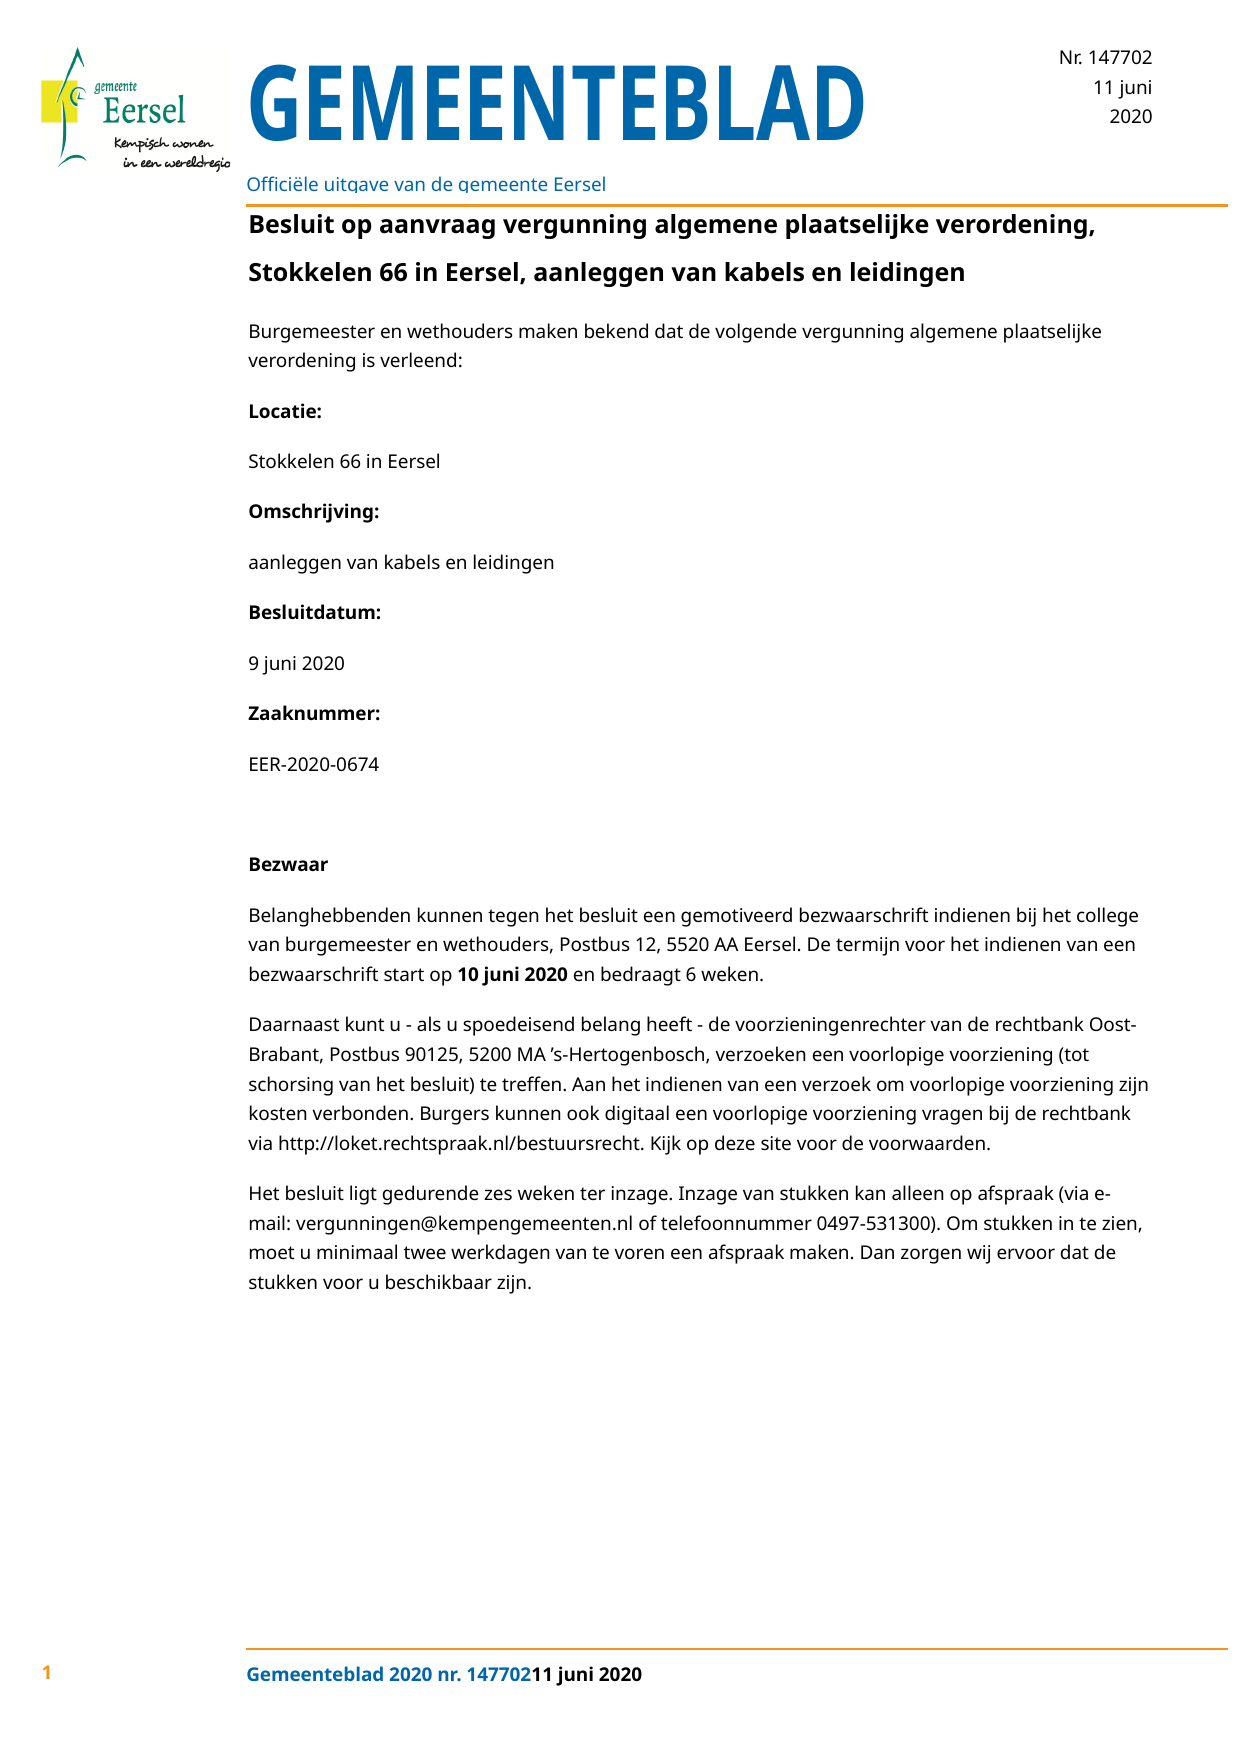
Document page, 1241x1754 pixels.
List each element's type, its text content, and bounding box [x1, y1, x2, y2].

text Besluit op aanvraag vergunning algemene plaatselijke verordening, Stokkelen 66 in Eersel, aanleggen van kabels en leidingen [248, 207, 1152, 288]
text Belanghebbenden kunnen tegen het besluit een gemotiveerd bezwaarschrift indienen bij het college van burgemeester en wethouders, Postbus 12, 5520 AA Eersel. De termijn voor het indienen van een bezwaarschrift start op 10 juni 2020 en bedraagt 6 weken. [248, 902, 1152, 987]
text Stokkelen 66 in Eersel [248, 448, 1152, 474]
text Besluitdatum: [248, 599, 1152, 625]
text 9 juni 2020 [248, 650, 1152, 676]
text Zaaknummer: [248, 700, 1152, 726]
text Bezwaar [248, 852, 1152, 877]
text Het besluit ligt gedurende zes weken ter inzage. Inzage van stukken kan alleen op afspraak (via e-mail: vergunningen@kempengemeenten.nl of telefoonnummer 0497-531300). Om stukken in te zien, moet u minimaal twee werkdagen van te voren een afspraak maken. Dan zorgen wij ervoor dat de stukken voor u beschikbaar zijn. [248, 1180, 1152, 1295]
text Daarnaast kunt u - als u spoedeisend belang heeft - de voorzieningenrechter van de rechtbank Oost-Brabant, Postbus 90125, 5200 MA ’s-Hertogenbosch, verzoeken een voorlopige voorziening (tot schorsing van het besluit) te treffen. Aan het indienen van een verzoek om voorlopige voorziening zijn kosten verbonden. Burgers kunnen ook digitaal een voorlopige voorziening vragen bij de rechtbank via http://loket.rechtspraak.nl/bestuursrecht. Kijk op deze site voor de voorwaarden. [248, 1012, 1152, 1156]
text Omschrijving: [248, 499, 1152, 524]
text aanleggen van kabels en leidingen [248, 549, 1152, 575]
text Burgemeester en wethouders maken bekend dat de volgende vergunning algemene plaatselijke verordening is verleend: [248, 318, 1152, 373]
text EER-2020-0674 [248, 751, 1152, 777]
text Locatie: [248, 398, 1152, 424]
picture [41, 47, 231, 172]
